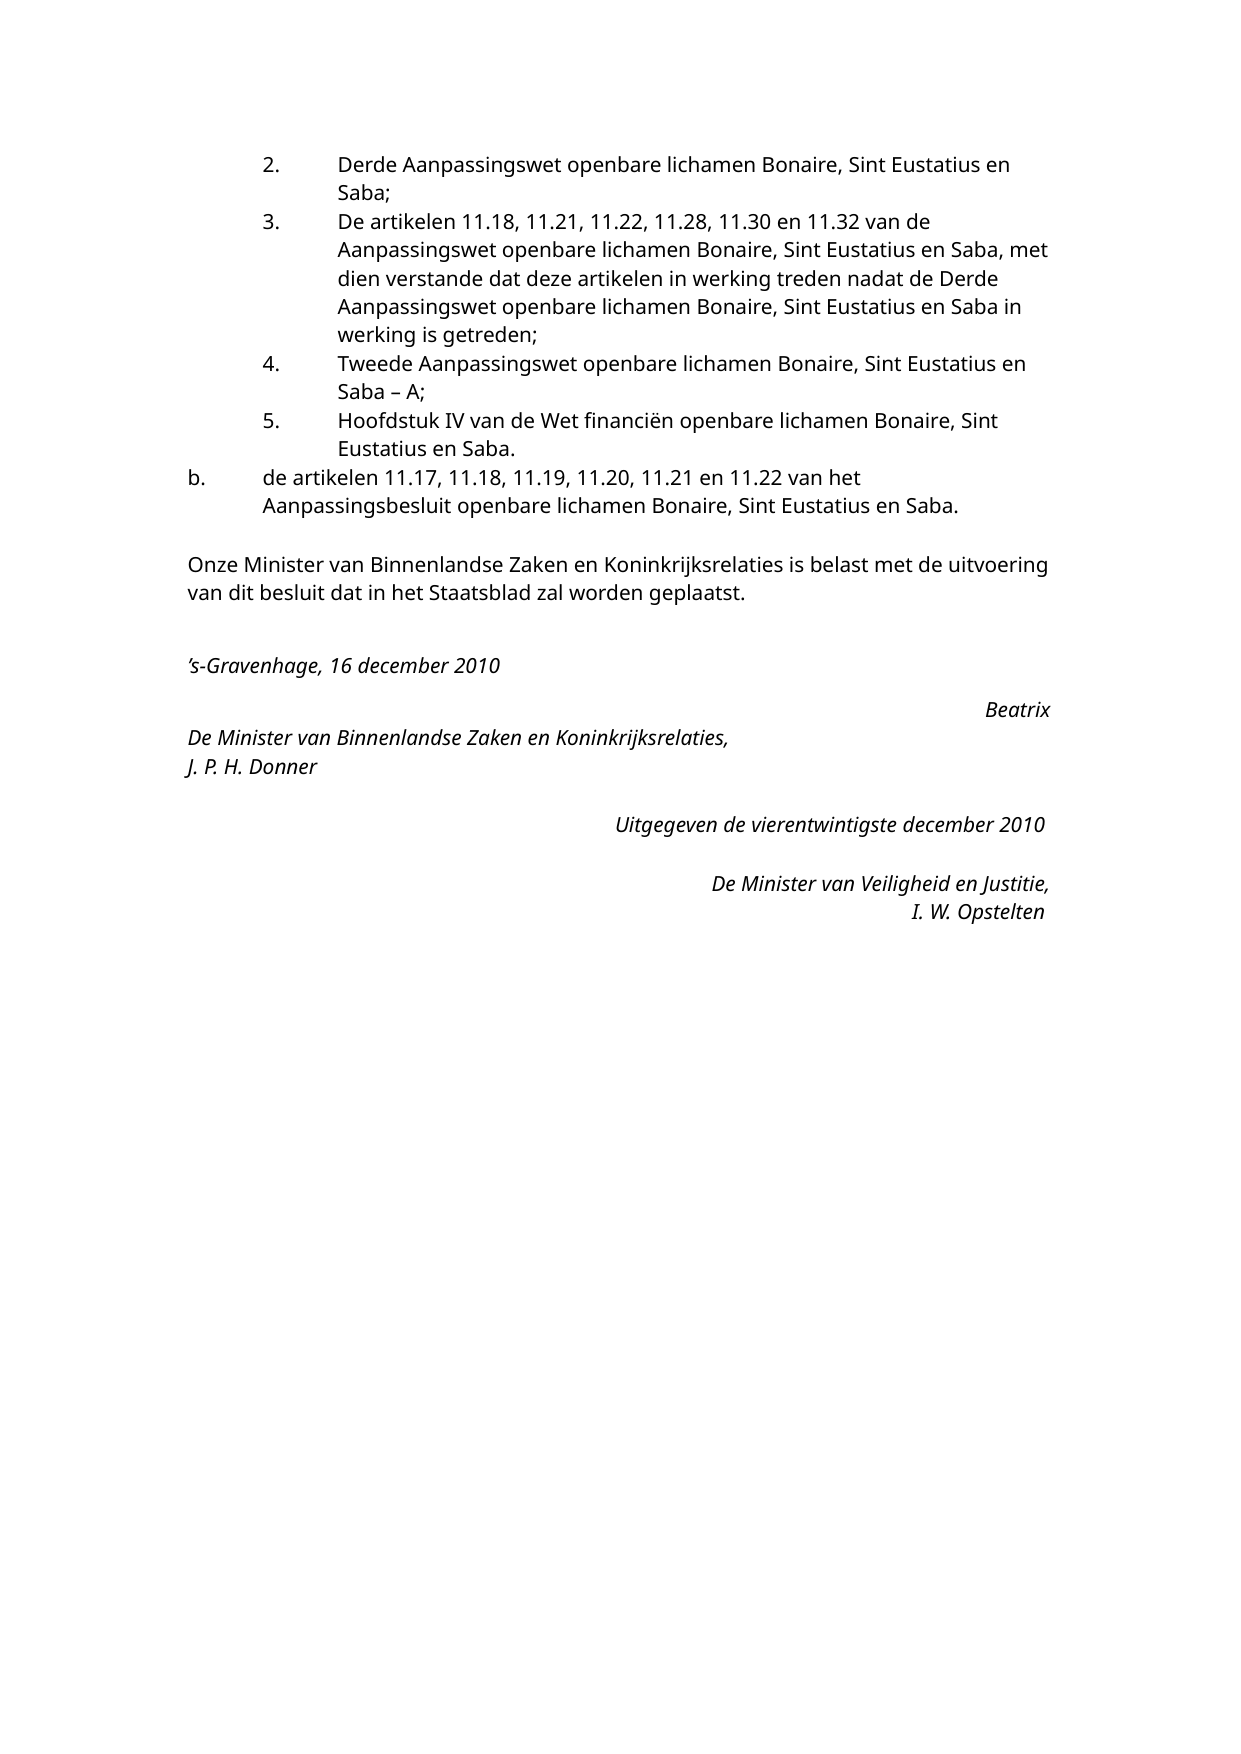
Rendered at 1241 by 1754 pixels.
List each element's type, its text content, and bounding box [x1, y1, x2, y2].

text Beatrix [187, 695, 1053, 723]
text I. W. Opstelten [187, 897, 1053, 926]
list Tweede Aanpassingswet openbare lichamen Bonaire, Sint Eustatius en Saba – A; [262, 349, 1053, 406]
text ’s-Gravenhage, 16 december 2010 [187, 652, 1053, 680]
text J. P. H. Donner [187, 752, 1053, 780]
list De artikelen 11.18, 11.21, 11.22, 11.28, 11.30 en 11.32 van de Aanpassingswet openbare lichamen Bonaire, Sint Eustatius en Saba, met dien verstande dat deze artikelen in werking treden nadat de Derde Aanpassingswet openbare lichamen Bonaire, Sint Eustatius en Saba in werking is getreden; [262, 207, 1053, 349]
list Derde Aanpassingswet openbare lichamen Bonaire, Sint Eustatius en Saba; [262, 150, 1053, 207]
text Uitgegeven de vierentwintigste december 2010 [187, 810, 1053, 839]
text De Minister van Binnenlandse Zaken en Koninkrijksrelaties, [187, 723, 1053, 752]
list Hoofdstuk IV van de Wet financiën openbare lichamen Bonaire, Sint Eustatius en Saba. [262, 406, 1053, 463]
list de artikelen 11.17, 11.18, 11.19, 11.20, 11.21 en 11.22 van het Aanpassingsbesluit openbare lichamen Bonaire, Sint Eustatius en Saba. [187, 463, 1053, 520]
text Onze Minister van Binnenlandse Zaken en Koninkrijksrelaties is belast met de uitvoering van dit besluit dat in het Staatsblad zal worden geplaatst. [187, 550, 1053, 607]
text De Minister van Veiligheid en Justitie, [187, 869, 1053, 897]
